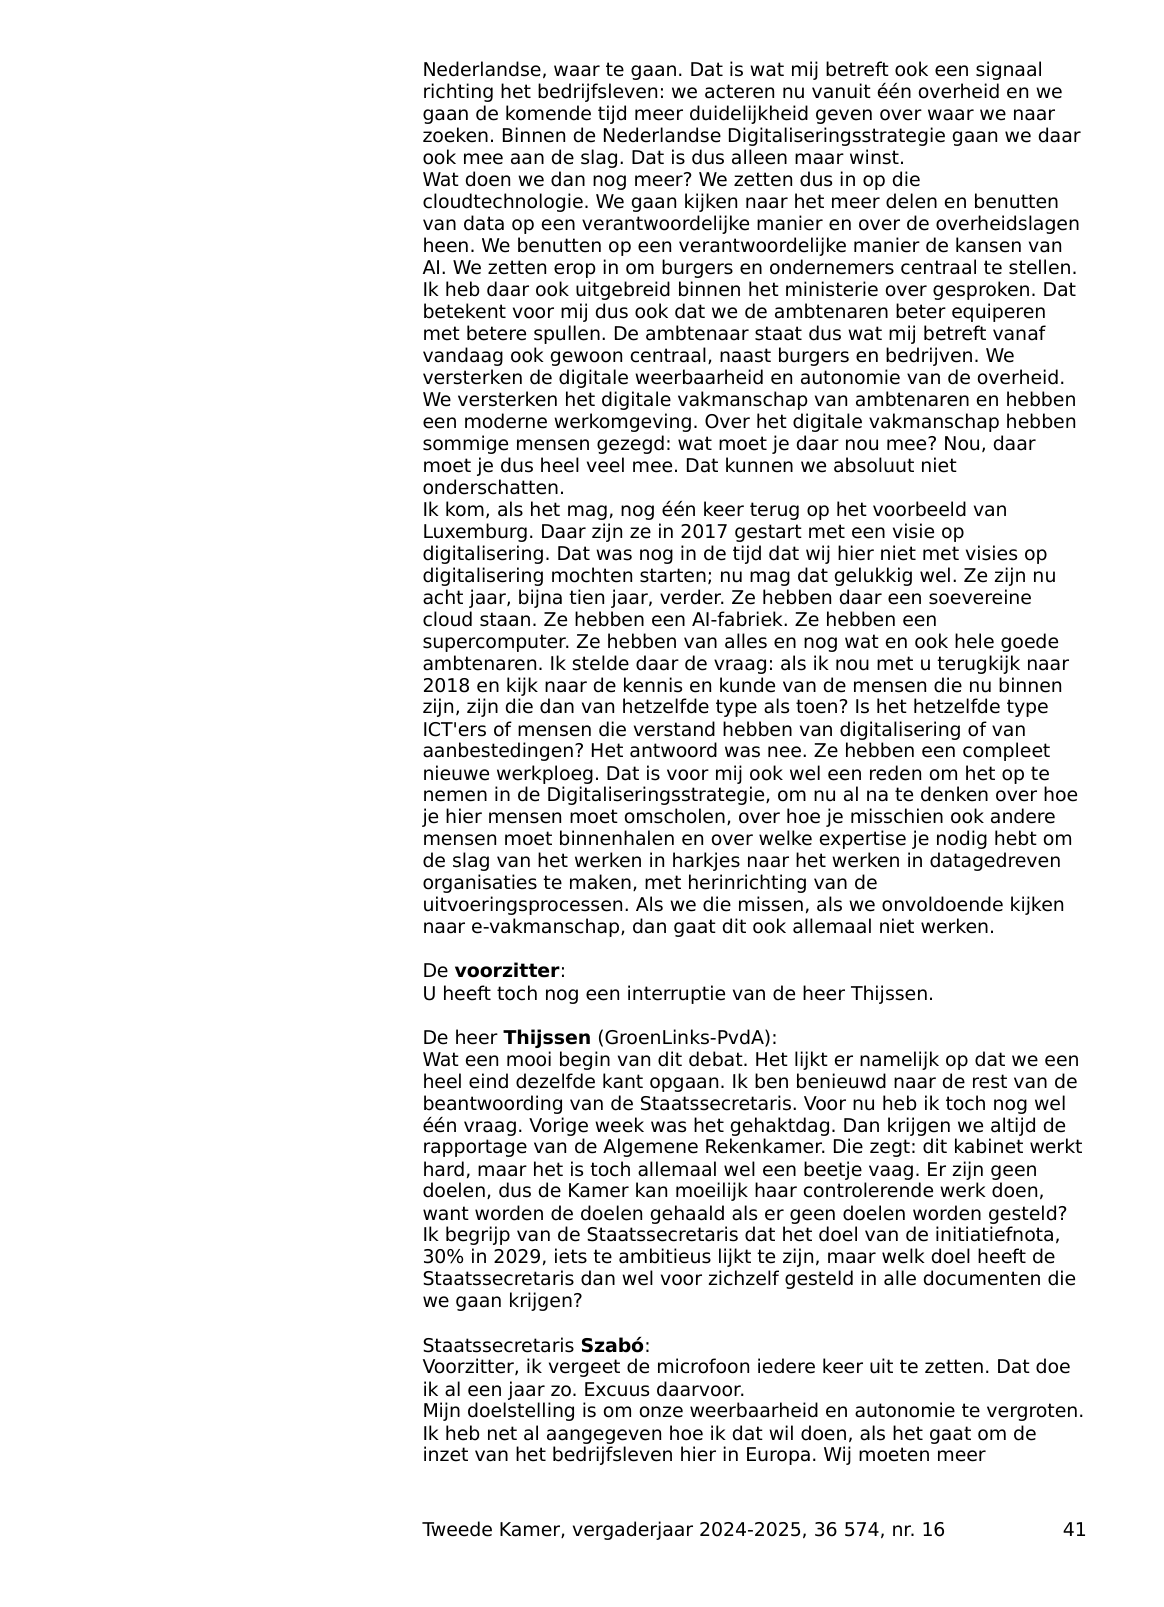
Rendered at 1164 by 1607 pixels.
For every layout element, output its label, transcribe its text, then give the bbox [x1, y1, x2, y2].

text Ik kom, als het mag, nog één keer terug op het voorbeeld van Luxemburg. Daar zijn ze in 2017 gestart met een visie op digitalisering. Dat was nog in de tijd dat wij hier niet met visies op digitalisering mochten starten; nu mag dat gelukkig wel. Ze zijn nu acht jaar, bijna tien jaar, verder. Ze hebben daar een soevereine cloud staan. Ze hebben een AI-fabriek. Ze hebben een supercomputer. Ze hebben van alles en nog wat en ook hele goede ambtenaren. Ik stelde daar de vraag: als ik nou met u terugkijk naar 2018 en kijk naar de kennis en kunde van de mensen die nu binnen zijn, zijn die dan van hetzelfde type als toen? Is het hetzelfde type ICT'ers of mensen die verstand hebben van digitalisering of van aanbestedingen? Het antwoord was nee. Ze hebben een compleet nieuwe werkploeg. Dat is voor mij ook wel een reden om het op te nemen in de Digitaliseringsstrategie, om nu al na te denken over hoe je hier mensen moet omscholen, over hoe je misschien ook andere mensen moet binnenhalen en over welke expertise je nodig hebt om de slag van het werken in harkjes naar het werken in datagedreven organisaties te maken, met herinrichting van de uitvoeringsprocessen. Als we die missen, als we onvoldoende kijken naar e-vakmanschap, dan gaat dit ook allemaal niet werken. [422, 499, 1087, 938]
text Voorzitter, ik vergeet de microfoon iedere keer uit te zetten. Dat doe ik al een jaar zo. Excuus daarvoor. [422, 1356, 1087, 1400]
text Staatssecretaris Szabó: [422, 1334, 1087, 1356]
text Wat een mooi begin van dit debat. Het lijkt er namelijk op dat we een heel eind dezelfde kant opgaan. Ik ben benieuwd naar de rest van de beantwoording van de Staatssecretaris. Voor nu heb ik toch nog wel één vraag. Vorige week was het gehaktdag. Dan krijgen we altijd de rapportage van de Algemene Rekenkamer. Die zegt: dit kabinet werkt hard, maar het is toch allemaal wel een beetje vaag. Er zijn geen doelen, dus de Kamer kan moeilijk haar controlerende werk doen, want worden de doelen gehaald als er geen doelen worden gesteld? Ik begrijp van de Staatssecretaris dat het doel van de initiatiefnota, 30% in 2029, iets te ambitieus lijkt te zijn, maar welk doel heeft de Staatssecretaris dan wel voor zichzelf gesteld in alle documenten die we gaan krijgen? [422, 1048, 1087, 1312]
text U heeft toch nog een interruptie van de heer Thijssen. [422, 982, 1087, 1004]
text Wat doen we dan nog meer? We zetten dus in op die cloudtechnologie. We gaan kijken naar het meer delen en benutten van data op een verantwoordelijke manier en over de overheidslagen heen. We benutten op een verantwoordelijke manier de kansen van AI. We zetten erop in om burgers en ondernemers centraal te stellen. Ik heb daar ook uitgebreid binnen het ministerie over gesproken. Dat betekent voor mij dus ook dat we de ambtenaren beter equiperen met betere spullen. De ambtenaar staat dus wat mij betreft vanaf vandaag ook gewoon centraal, naast burgers en bedrijven. We versterken de digitale weerbaarheid en autonomie van de overheid. We versterken het digitale vakmanschap van ambtenaren en hebben een moderne werkomgeving. Over het digitale vakmanschap hebben sommige mensen gezegd: wat moet je daar nou mee? Nou, daar moet je dus heel veel mee. Dat kunnen we absoluut niet onderschatten. [422, 169, 1087, 499]
text De voorzitter: [422, 960, 1087, 982]
text Nederlandse, waar te gaan. Dat is wat mij betreft ook een signaal richting het bedrijfsleven: we acteren nu vanuit één overheid en we gaan de komende tijd meer duidelijkheid geven over waar we naar zoeken. Binnen de Nederlandse Digitaliseringsstrategie gaan we daar ook mee aan de slag. Dat is dus alleen maar winst. [422, 59, 1087, 169]
text Mijn doelstelling is om onze weerbaarheid en autonomie te vergroten. Ik heb net al aangegeven hoe ik dat wil doen, als het gaat om de inzet van het bedrijfsleven hier in Europa. Wij moeten meer [422, 1400, 1087, 1466]
text De heer Thijssen (GroenLinks-PvdA): [422, 1027, 1087, 1048]
